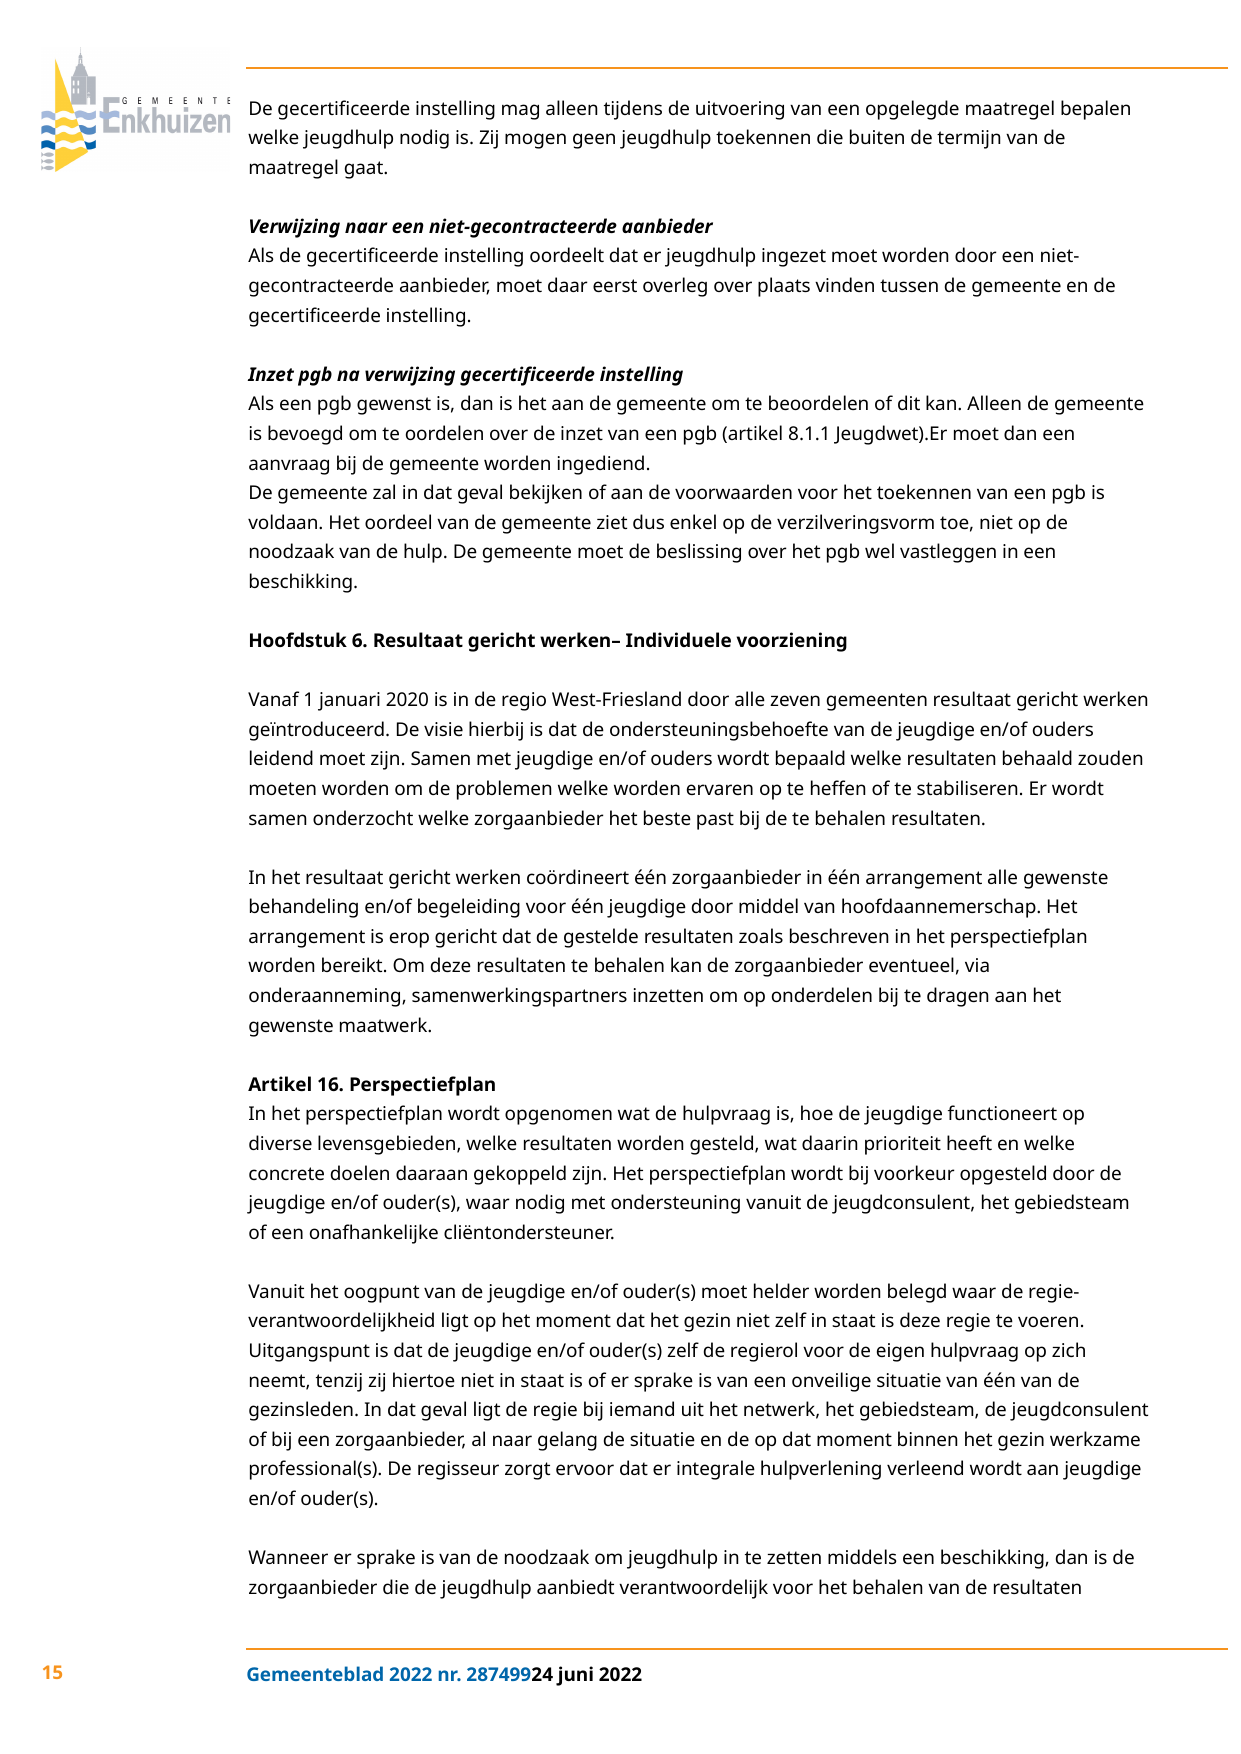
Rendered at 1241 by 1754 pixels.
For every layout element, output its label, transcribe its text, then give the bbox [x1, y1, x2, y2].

text Wanneer er sprake is van de noodzaak om jeugdhulp in te zetten middels een beschikking, dan is de zorgaanbieder die de jeugdhulp aanbiedt verantwoordelijk voor het behalen van de resultaten [248, 1544, 1152, 1600]
text Vanaf 1 januari 2020 is in de regio West-Friesland door alle zeven gemeenten resultaat gericht werken geïntroduceerd. De visie hierbij is dat de ondersteuningsbehoefte van de jeugdige en/of ouders leidend moet zijn. Samen met jeugdige en/of ouders wordt bepaald welke resultaten behaald zouden moeten worden om de problemen welke worden ervaren op te heffen of te stabiliseren. Er wordt samen onderzocht welke zorgaanbieder het beste past bij de te behalen resultaten. [248, 686, 1152, 831]
text De gemeente zal in dat geval bekijken of aan de voorwaarden voor het toekennen van een pgb is voldaan. Het oordeel van de gemeente ziet dus enkel op de verzilveringsvorm toe, niet op de noodzaak van de hulp. De gemeente moet de beslissing over het pgb wel vastleggen in een beschikking. [248, 479, 1152, 594]
text Verwijzing naar een niet-gecontracteerde aanbieder [248, 213, 1152, 239]
picture [41, 47, 231, 172]
text Vanuit het oogpunt van de jeugdige en/of ouder(s) moet helder worden belegd waar de regie-verantwoordelijkheid ligt op het moment dat het gezin niet zelf in staat is deze regie te voeren. Uitgangspunt is dat de jeugdige en/of ouder(s) zelf de regierol voor de eigen hulpvraag op zich neemt, tenzij zij hiertoe niet in staat is of er sprake is van een onveilige situatie van één van de gezinsleden. In dat geval ligt de regie bij iemand uit het netwerk, het gebiedsteam, de jeugdconsulent of bij een zorgaanbieder, al naar gelang de situatie en de op dat moment binnen het gezin werkzame professional(s). De regisseur zorgt ervoor dat er integrale hulpverlening verleend wordt aan jeugdige en/of ouder(s). [248, 1278, 1152, 1511]
text Hoofdstuk 6. Resultaat gericht werken– Individuele voorziening [248, 627, 1152, 653]
text Artikel 16. Perspectiefplan [248, 1071, 1152, 1097]
text Als de gecertificeerde instelling oordeelt dat er jeugdhulp ingezet moet worden door een niet-gecontracteerde aanbieder, moet daar eerst overleg over plaats vinden tussen de gemeente en de gecertificeerde instelling. [248, 243, 1152, 328]
text In het perspectiefplan wordt opgenomen wat de hulpvraag is, hoe de jeugdige functioneert op diverse levensgebieden, welke resultaten worden gesteld, wat daarin prioriteit heeft en welke concrete doelen daaraan gekoppeld zijn. Het perspectiefplan wordt bij voorkeur opgesteld door de jeugdige en/of ouder(s), waar nodig met ondersteuning vanuit de jeugdconsulent, het gebiedsteam of een onafhankelijke cliëntondersteuner. [248, 1101, 1152, 1245]
text In het resultaat gericht werken coördineert één zorgaanbieder in één arrangement alle gewenste behandeling en/of begeleiding voor één jeugdige door middel van hoofdaannemerschap. Het arrangement is erop gericht dat de gestelde resultaten zoals beschreven in het perspectiefplan worden bereikt. Om deze resultaten te behalen kan de zorgaanbieder eventueel, via onderaanneming, samenwerkingspartners inzetten om op onderdelen bij te dragen aan het gewenste maatwerk. [248, 864, 1152, 1038]
text De gecertificeerde instelling mag alleen tijdens de uitvoering van een opgelegde maatregel bepalen welke jeugdhulp nodig is. Zij mogen geen jeugdhulp toekennen die buiten de termijn van de maatregel gaat. [248, 95, 1152, 180]
text Inzet pgb na verwijzing gecertificeerde instelling [248, 361, 1152, 387]
text Als een pgb gewenst is, dan is het aan de gemeente om te beoordelen of dit kan. Alleen de gemeente is bevoegd om te oordelen over de inzet van een pgb (artikel 8.1.1 Jeugdwet).Er moet dan een aanvraag bij de gemeente worden ingediend. [248, 391, 1152, 476]
